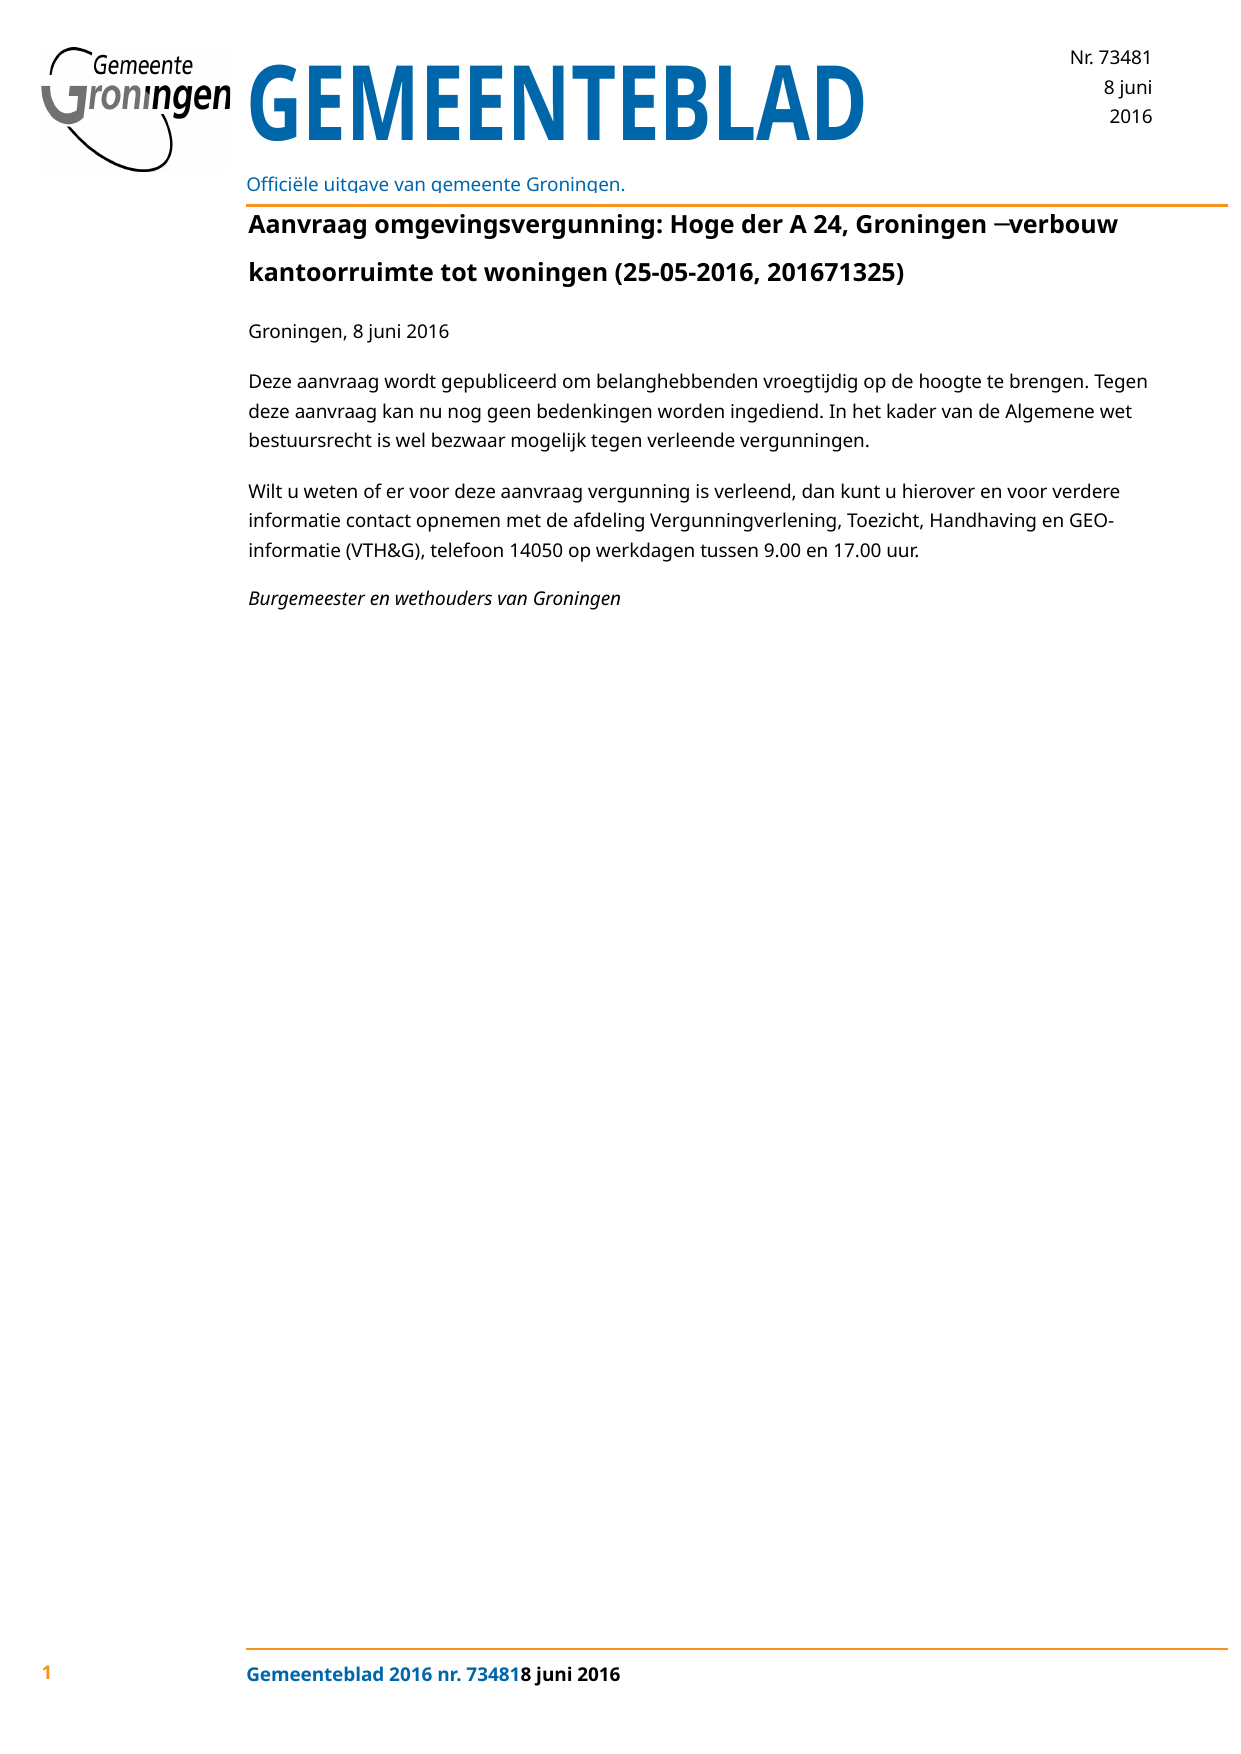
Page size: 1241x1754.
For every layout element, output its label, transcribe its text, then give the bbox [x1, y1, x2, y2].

picture [41, 47, 231, 172]
text Burgemeester en wethouders van Groningen [248, 585, 1152, 611]
text Deze aanvraag wordt gepubliceerd om belanghebbenden vroegtijdig op de hoogte te brengen. Tegen deze aanvraag kan nu nog geen bedenkingen worden ingediend. In het kader van de Algemene wet bestuursrecht is wel bezwaar mogelijk tegen verleende vergunningen. [248, 368, 1152, 453]
text Aanvraag omgevingsvergunning: Hoge der A 24, Groningen ─verbouw kantoorruimte tot woningen (25-05-2016, 201671325) [248, 207, 1152, 288]
text Groningen, 8 juni 2016 [248, 318, 1152, 344]
text Wilt u weten of er voor deze aanvraag vergunning is verleend, dan kunt u hierover en voor verdere informatie contact opnemen met de afdeling Vergunningverlening, Toezicht, Handhaving en GEO-informatie (VTH&G), telefoon 14050 op werkdagen tussen 9.00 en 17.00 uur. [248, 478, 1152, 563]
